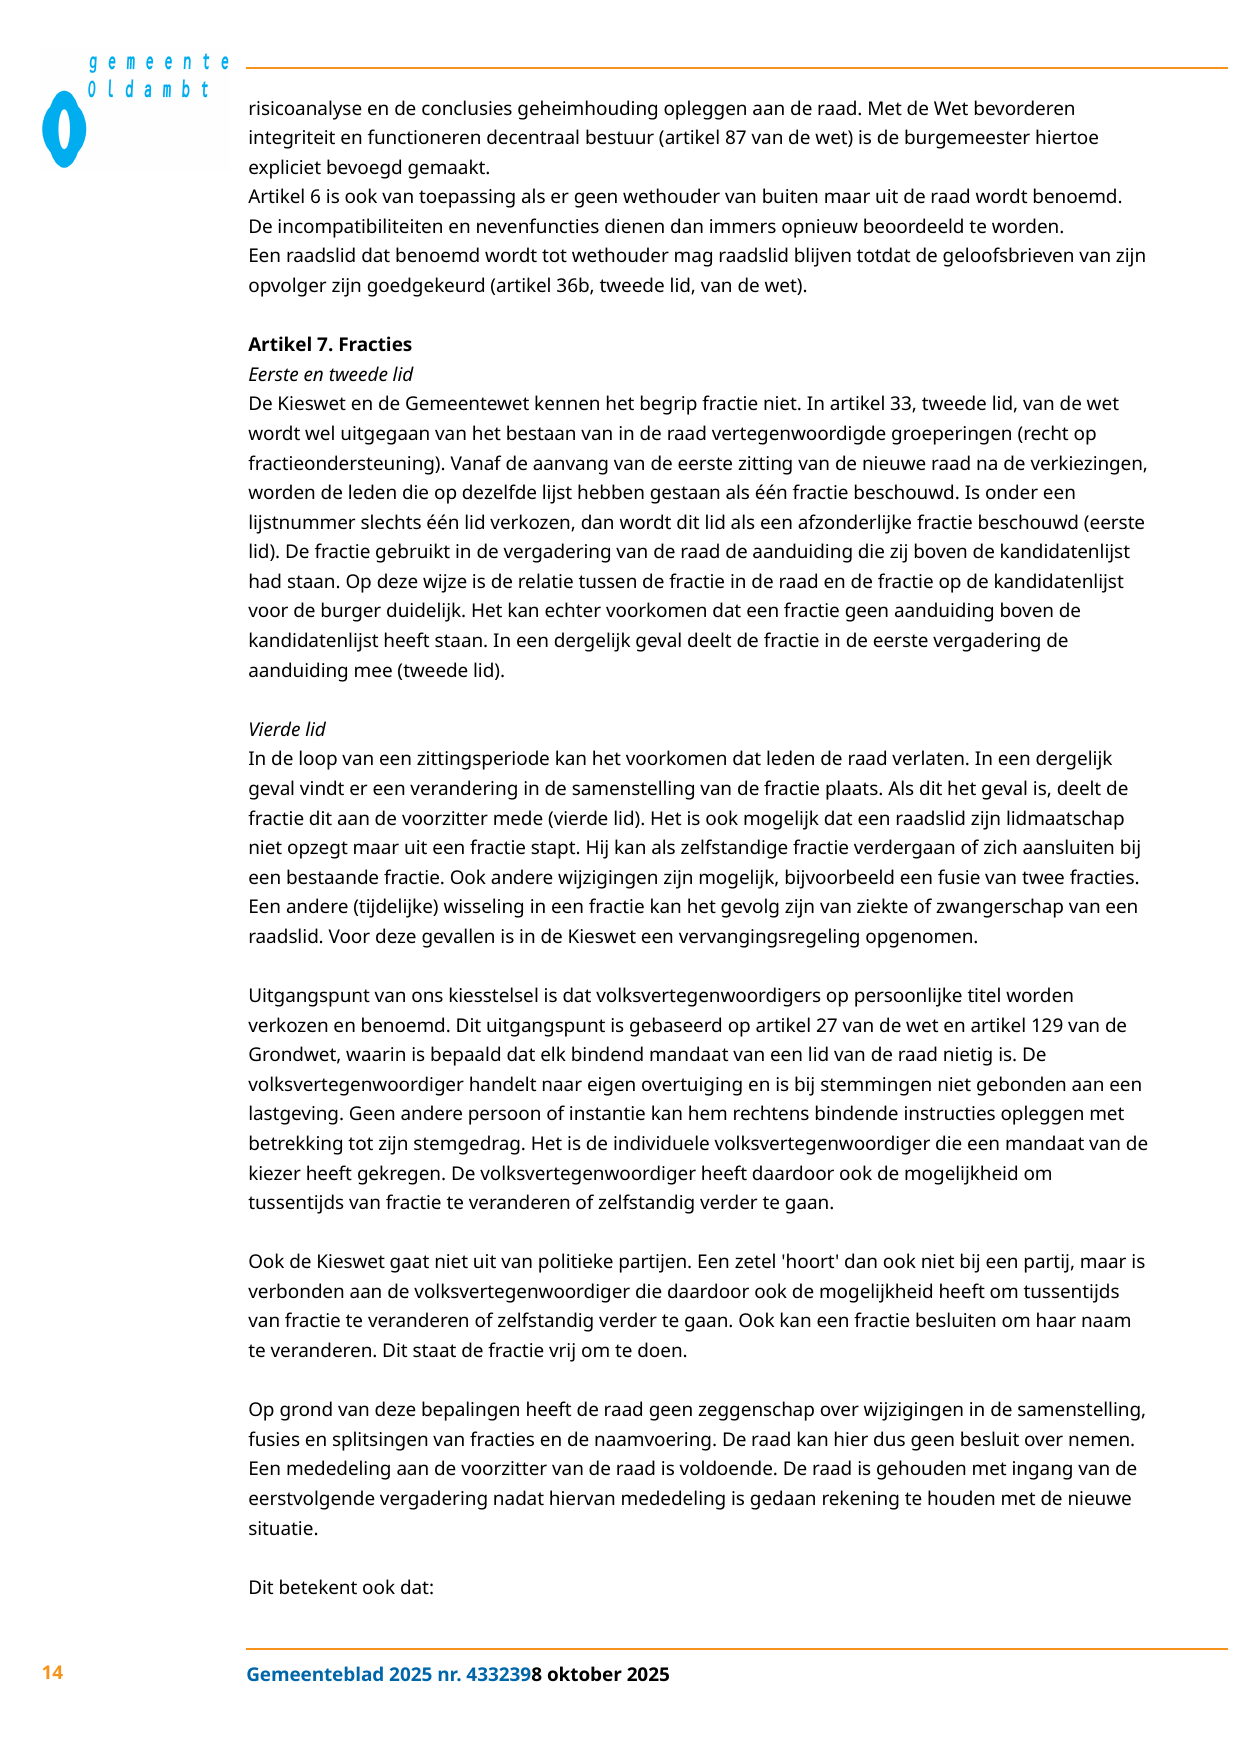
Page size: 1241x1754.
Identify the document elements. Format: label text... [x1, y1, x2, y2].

text In de loop van een zittingsperiode kan het voorkomen dat leden de raad verlaten. In een dergelijk geval vindt er een verandering in de samenstelling van de fractie plaats. Als dit het geval is, deelt de fractie dit aan de voorzitter mede (vierde lid). Het is ook mogelijk dat een raadslid zijn lidmaatschap niet opzegt maar uit een fractie stapt. Hij kan als zelfstandige fractie verdergaan of zich aansluiten bij een bestaande fractie. Ook andere wijzigingen zijn mogelijk, bijvoorbeeld een fusie van twee fracties. Een andere (tijdelijke) wisseling in een fractie kan het gevolg zijn van ziekte of zwangerschap van een raadslid. Voor deze gevallen is in de Kieswet een vervangingsregeling opgenomen. [248, 746, 1152, 949]
text Ook de Kieswet gaat niet uit van politieke partijen. Een zetel 'hoort' dan ook niet bij een partij, maar is verbonden aan de volksvertegenwoordiger die daardoor ook de mogelijkheid heeft om tussentijds van fractie te veranderen of zelfstandig verder te gaan. Ook kan een fractie besluiten om haar naam te veranderen. Dit staat de fractie vrij om te doen. [248, 1248, 1152, 1363]
text De Kieswet en de Gemeentewet kennen het begrip fractie niet. In artikel 33, tweede lid, van de wet wordt wel uitgegaan van het bestaan van in de raad vertegenwoordigde groeperingen (recht op fractieondersteuning). Vanaf de aanvang van de eerste zitting van de nieuwe raad na de verkiezingen, worden de leden die op dezelfde lijst hebben gestaan als één fractie beschouwd. Is onder een lijstnummer slechts één lid verkozen, dan wordt dit lid als een afzonderlijke fractie beschouwd (eerste lid). De fractie gebruikt in de vergadering van de raad de aanduiding die zij boven de kandidatenlijst had staan. Op deze wijze is de relatie tussen de fractie in de raad en de fractie op de kandidatenlijst voor de burger duidelijk. Het kan echter voorkomen dat een fractie geen aanduiding boven de kandidatenlijst heeft staan. In een dergelijk geval deelt de fractie in de eerste vergadering de aanduiding mee (tweede lid). [248, 391, 1152, 683]
text Artikel 6 is ook van toepassing als er geen wethouder van buiten maar uit de raad wordt benoemd. De incompatibiliteiten en nevenfuncties dienen dan immers opnieuw beoordeeld te worden. [248, 183, 1152, 239]
text Dit betekent ook dat: [248, 1574, 1152, 1600]
text Artikel 7. Fracties [248, 331, 1152, 357]
text Uitgangspunt van ons kiesstelsel is dat volksvertegenwoordigers op persoonlijke titel worden verkozen en benoemd. Dit uitgangspunt is gebaseerd op artikel 27 van de wet en artikel 129 van de Grondwet, waarin is bepaald dat elk bindend mandaat van een lid van de raad nietig is. De volksvertegenwoordiger handelt naar eigen overtuiging en is bij stemmingen niet gebonden aan een lastgeving. Geen andere persoon of instantie kan hem rechtens bindende instructies opleggen met betrekking tot zijn stemgedrag. Het is de individuele volksvertegenwoordiger die een mandaat van de kiezer heeft gekregen. De volksvertegenwoordiger heeft daardoor ook de mogelijkheid om tussentijds van fractie te veranderen of zelfstandig verder te gaan. [248, 982, 1152, 1215]
text Op grond van deze bepalingen heeft de raad geen zeggenschap over wijzigingen in de samenstelling, fusies en splitsingen van fracties en de naamvoering. De raad kan hier dus geen besluit over nemen. Een mededeling aan de voorzitter van de raad is voldoende. De raad is gehouden met ingang van de eerstvolgende vergadering nadat hiervan mededeling is gedaan rekening te houden met de nieuwe situatie. [248, 1396, 1152, 1541]
text Eerste en tweede lid [248, 361, 1152, 387]
text risicoanalyse en de conclusies geheimhouding opleggen aan de raad. Met de Wet bevorderen integriteit en functioneren decentraal bestuur (artikel 87 van de wet) is de burgemeester hiertoe expliciet bevoegd gemaakt. [248, 95, 1152, 180]
text Vierde lid [248, 716, 1152, 742]
text Een raadslid dat benoemd wordt tot wethouder mag raadslid blijven totdat de geloofsbrieven van zijn opvolger zijn goedgekeurd (artikel 36b, tweede lid, van de wet). [248, 243, 1152, 298]
picture [41, 47, 231, 172]
